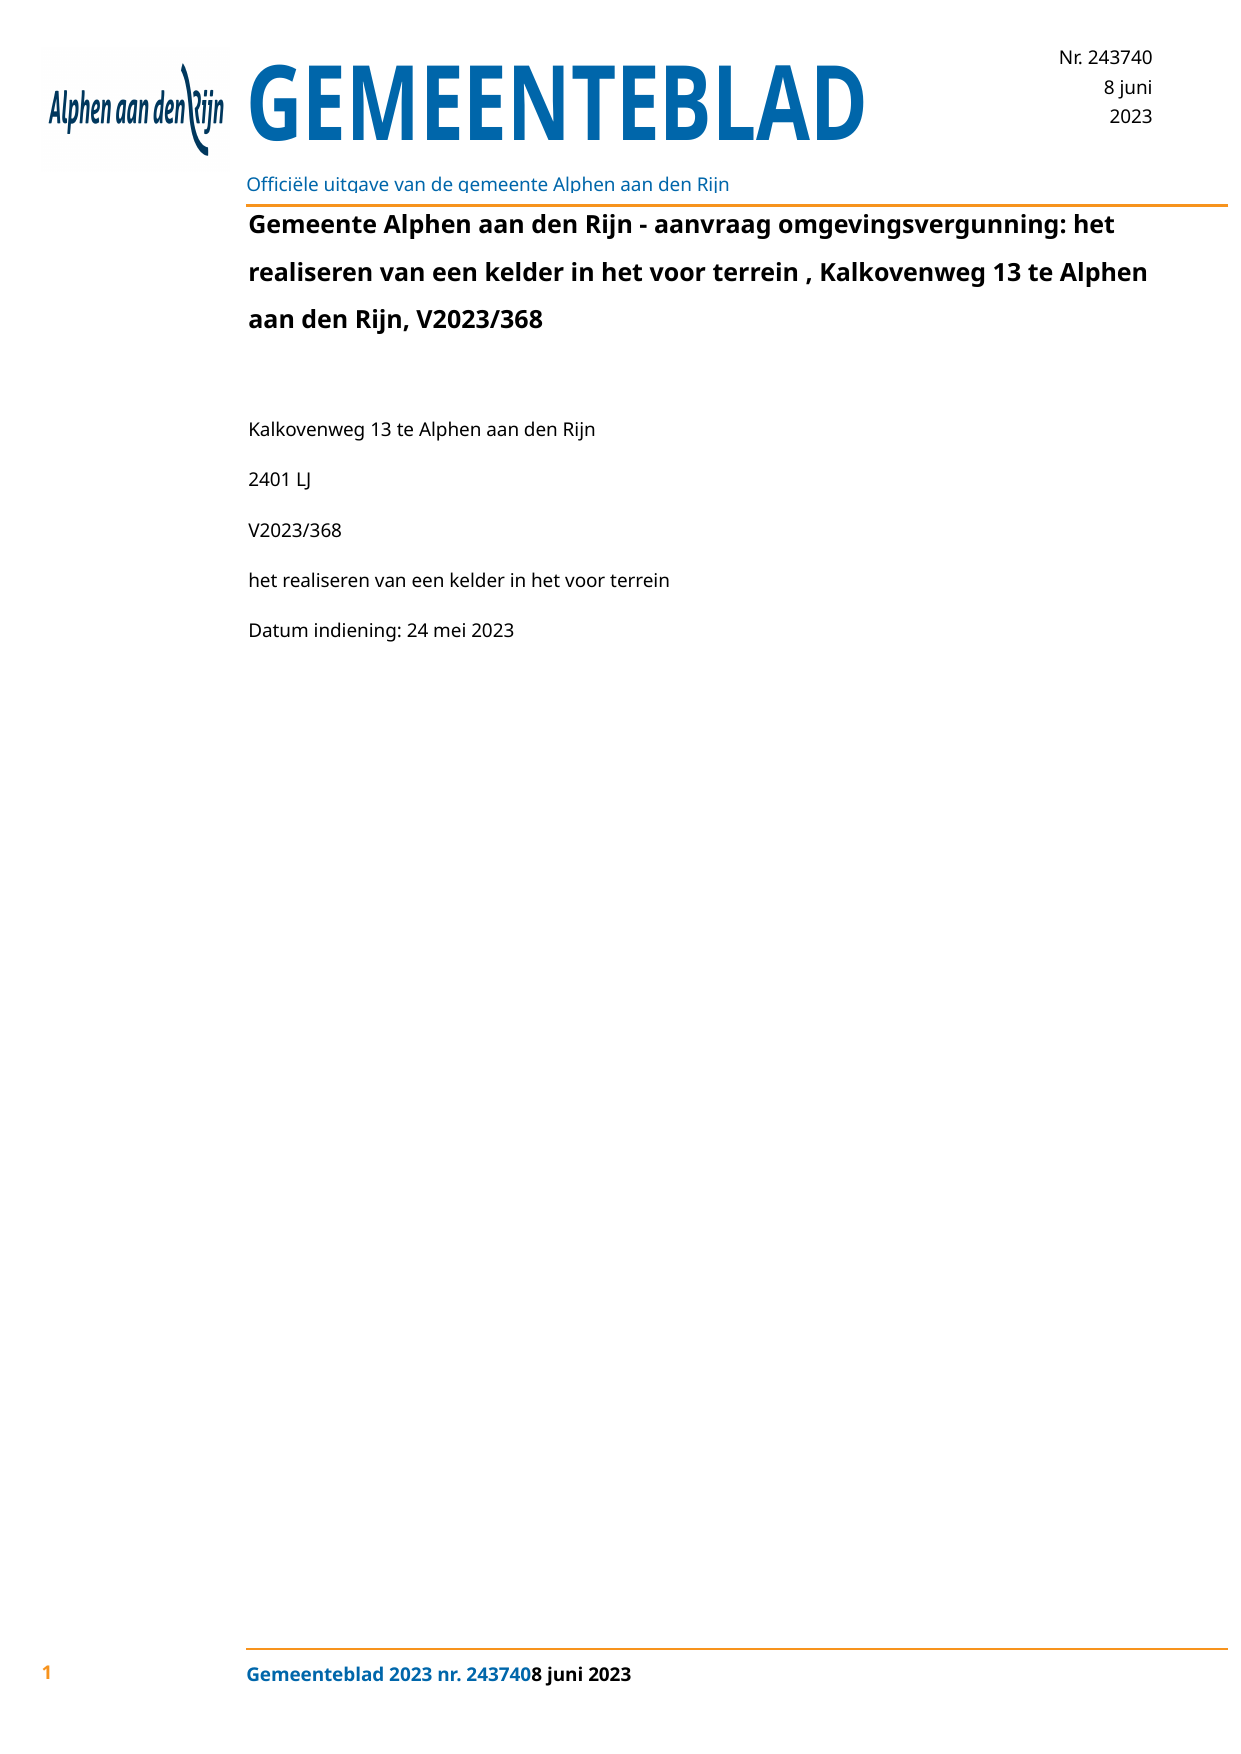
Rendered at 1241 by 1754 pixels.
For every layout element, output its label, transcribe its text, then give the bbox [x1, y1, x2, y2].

text Gemeente Alphen aan den Rijn - aanvraag omgevingsvergunning: het realiseren van een kelder in het voor terrein , Kalkovenweg 13 te Alphen aan den Rijn, V2023/368 [248, 207, 1152, 336]
text Datum indiening: 24 mei 2023 [248, 618, 1152, 643]
text Kalkovenweg 13 te Alphen aan den Rijn [248, 416, 1152, 442]
text het realiseren van een kelder in het voor terrein [248, 567, 1152, 593]
text 2401 LJ [248, 466, 1152, 492]
text V2023/368 [248, 517, 1152, 542]
picture [41, 47, 231, 172]
